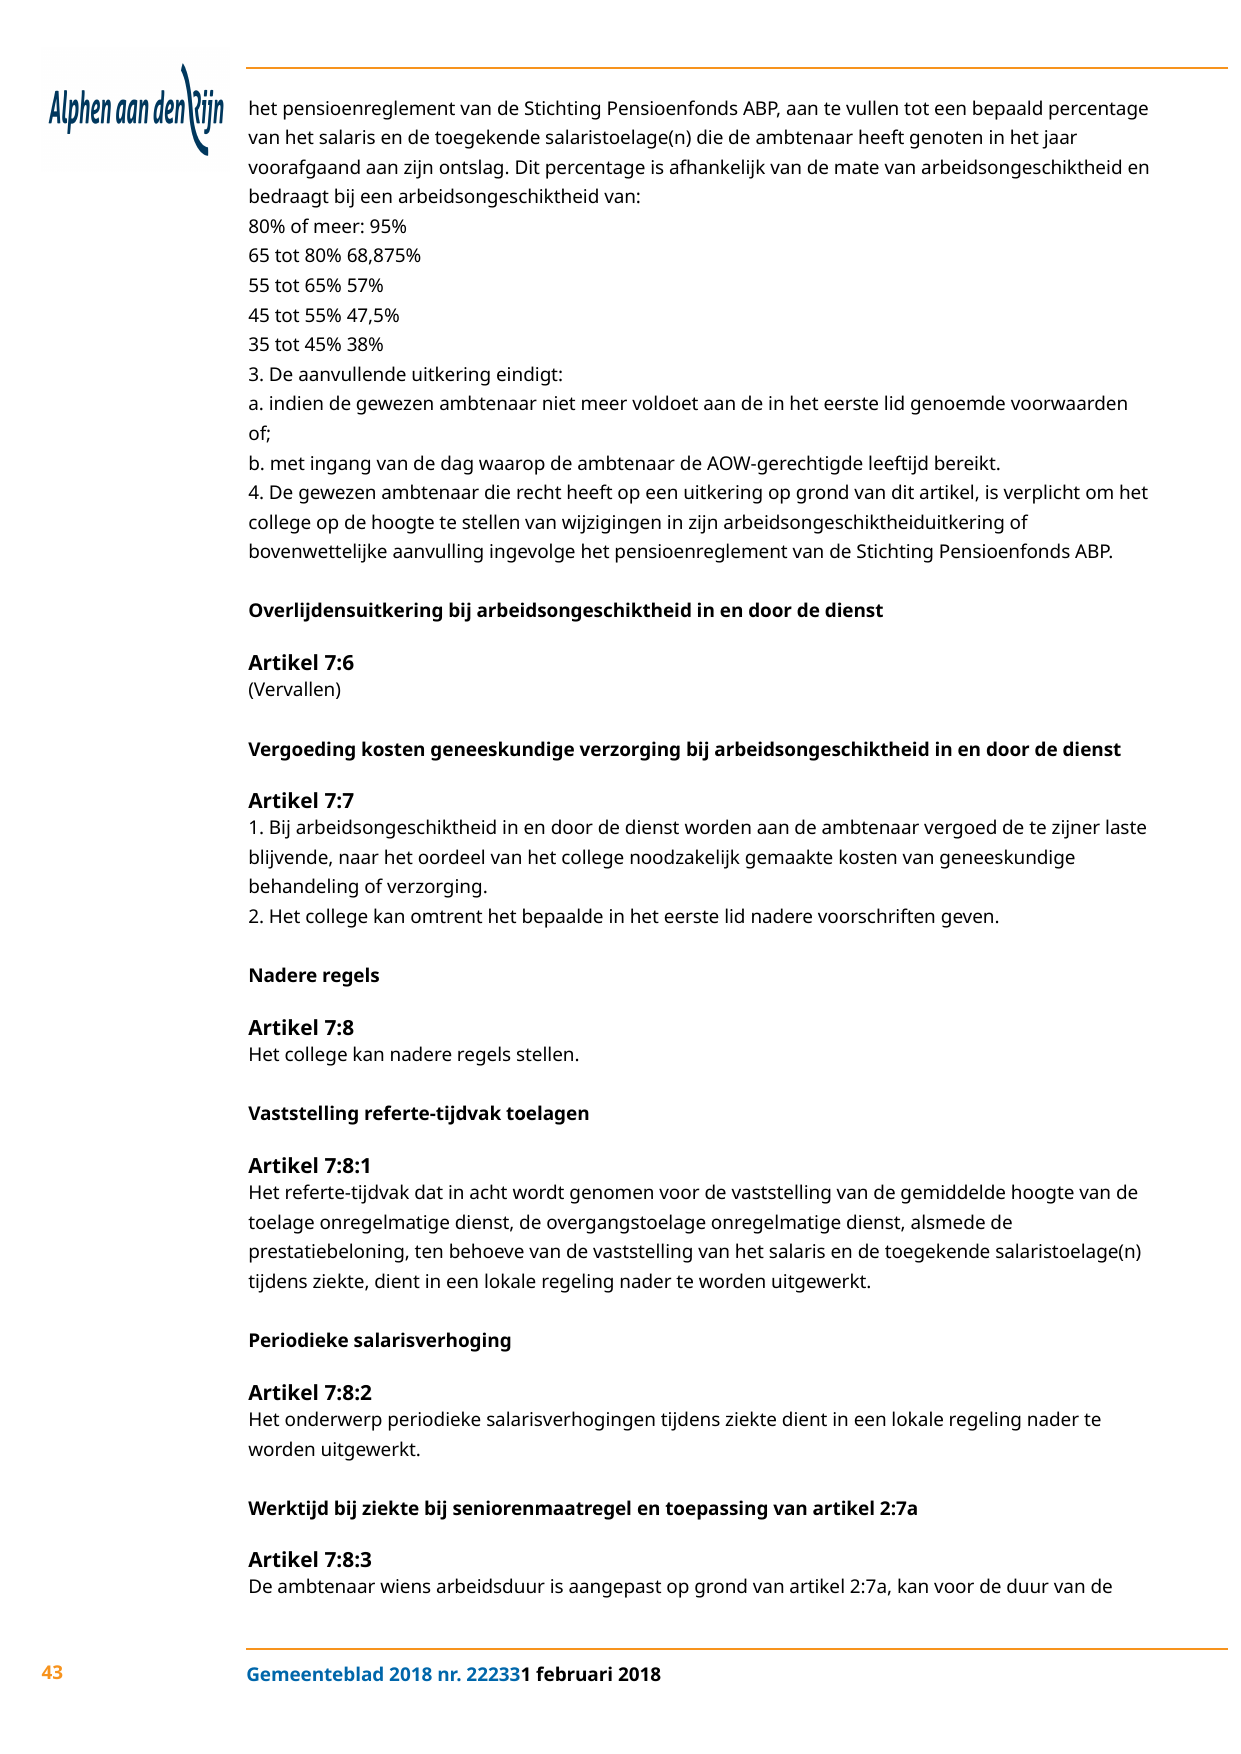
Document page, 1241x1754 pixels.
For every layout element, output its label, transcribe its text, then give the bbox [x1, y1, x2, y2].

text b. met ingang van de dag waarop de ambtenaar de AOW-gerechtigde leeftijd bereikt. [248, 450, 1152, 476]
text Artikel 7:6 [248, 648, 1152, 677]
text De ambtenaar wiens arbeidsduur is aangepast op grond van artikel 2:7a, kan voor de duur van de [248, 1574, 1152, 1599]
text het pensioenreglement van de Stichting Pensioenfonds ABP, aan te vullen tot een bepaald percentage van het salaris en de toegekende salaristoelage(n) die de ambtenaar heeft genoten in het jaar voorafgaand aan zijn ontslag. Dit percentage is afhankelijk van de mate van arbeidsongeschiktheid en bedraagt bij een arbeidsongeschiktheid van: [248, 95, 1152, 209]
text 2. Het college kan omtrent het bepaalde in het eerste lid nadere voorschriften geven. [248, 903, 1152, 929]
text 35 tot 45% 38% [248, 331, 1152, 357]
text a. indien de gewezen ambtenaar niet meer voldoet aan de in het eerste lid genoemde voorwaarden of; [248, 391, 1152, 446]
text Overlijdensuitkering bij arbeidsongeschiktheid in en door de dienst [248, 598, 1152, 623]
text 1. Bij arbeidsongeschiktheid in en door de dienst worden aan de ambtenaar vergoed de te zijner laste blijvende, naar het oordeel van het college noodzakelijk gemaakte kosten van geneeskundige behandeling of verzorging. [248, 814, 1152, 899]
text 4. De gewezen ambtenaar die recht heeft op een uitkering op grond van dit artikel, is verplicht om het college op de hoogte te stellen van wijzigingen in zijn arbeidsongeschiktheiduitkering of bovenwettelijke aanvulling ingevolge het pensioenreglement van de Stichting Pensioenfonds ABP. [248, 479, 1152, 564]
text 45 tot 55% 47,5% [248, 302, 1152, 328]
text Vergoeding kosten geneeskundige verzorging bij arbeidsongeschiktheid in en door de dienst [248, 736, 1152, 761]
text Vaststelling referte-tijdvak toelagen [248, 1101, 1152, 1126]
text Artikel 7:7 [248, 786, 1152, 814]
text Artikel 7:8:1 [248, 1151, 1152, 1179]
text 80% of meer: 95% [248, 213, 1152, 239]
text 65 tot 80% 68,875% [248, 243, 1152, 268]
picture [41, 47, 231, 172]
text 55 tot 65% 57% [248, 272, 1152, 298]
text Periodieke salarisverhoging [248, 1327, 1152, 1353]
text Het referte-tijdvak dat in acht wordt genomen voor de vaststelling van de gemiddelde hoogte van de toelage onregelmatige dienst, de overgangstoelage onregelmatige dienst, alsmede de prestatiebeloning, ten behoeve van de vaststelling van het salaris en de toegekende salaristoelage(n) tijdens ziekte, dient in een lokale regeling nader te worden uitgewerkt. [248, 1179, 1152, 1294]
text 3. De aanvullende uitkering eindigt: [248, 361, 1152, 387]
text Artikel 7:8 [248, 1013, 1152, 1041]
text (Vervallen) [248, 677, 1152, 702]
text Artikel 7:8:2 [248, 1378, 1152, 1406]
text Het college kan nadere regels stellen. [248, 1041, 1152, 1067]
text Werktijd bij ziekte bij seniorenmaatregel en toepassing van artikel 2:7a [248, 1495, 1152, 1521]
text Het onderwerp periodieke salarisverhogingen tijdens ziekte dient in een lokale regeling nader te worden uitgewerkt. [248, 1406, 1152, 1461]
text Nadere regels [248, 962, 1152, 988]
text Artikel 7:8:3 [248, 1545, 1152, 1574]
